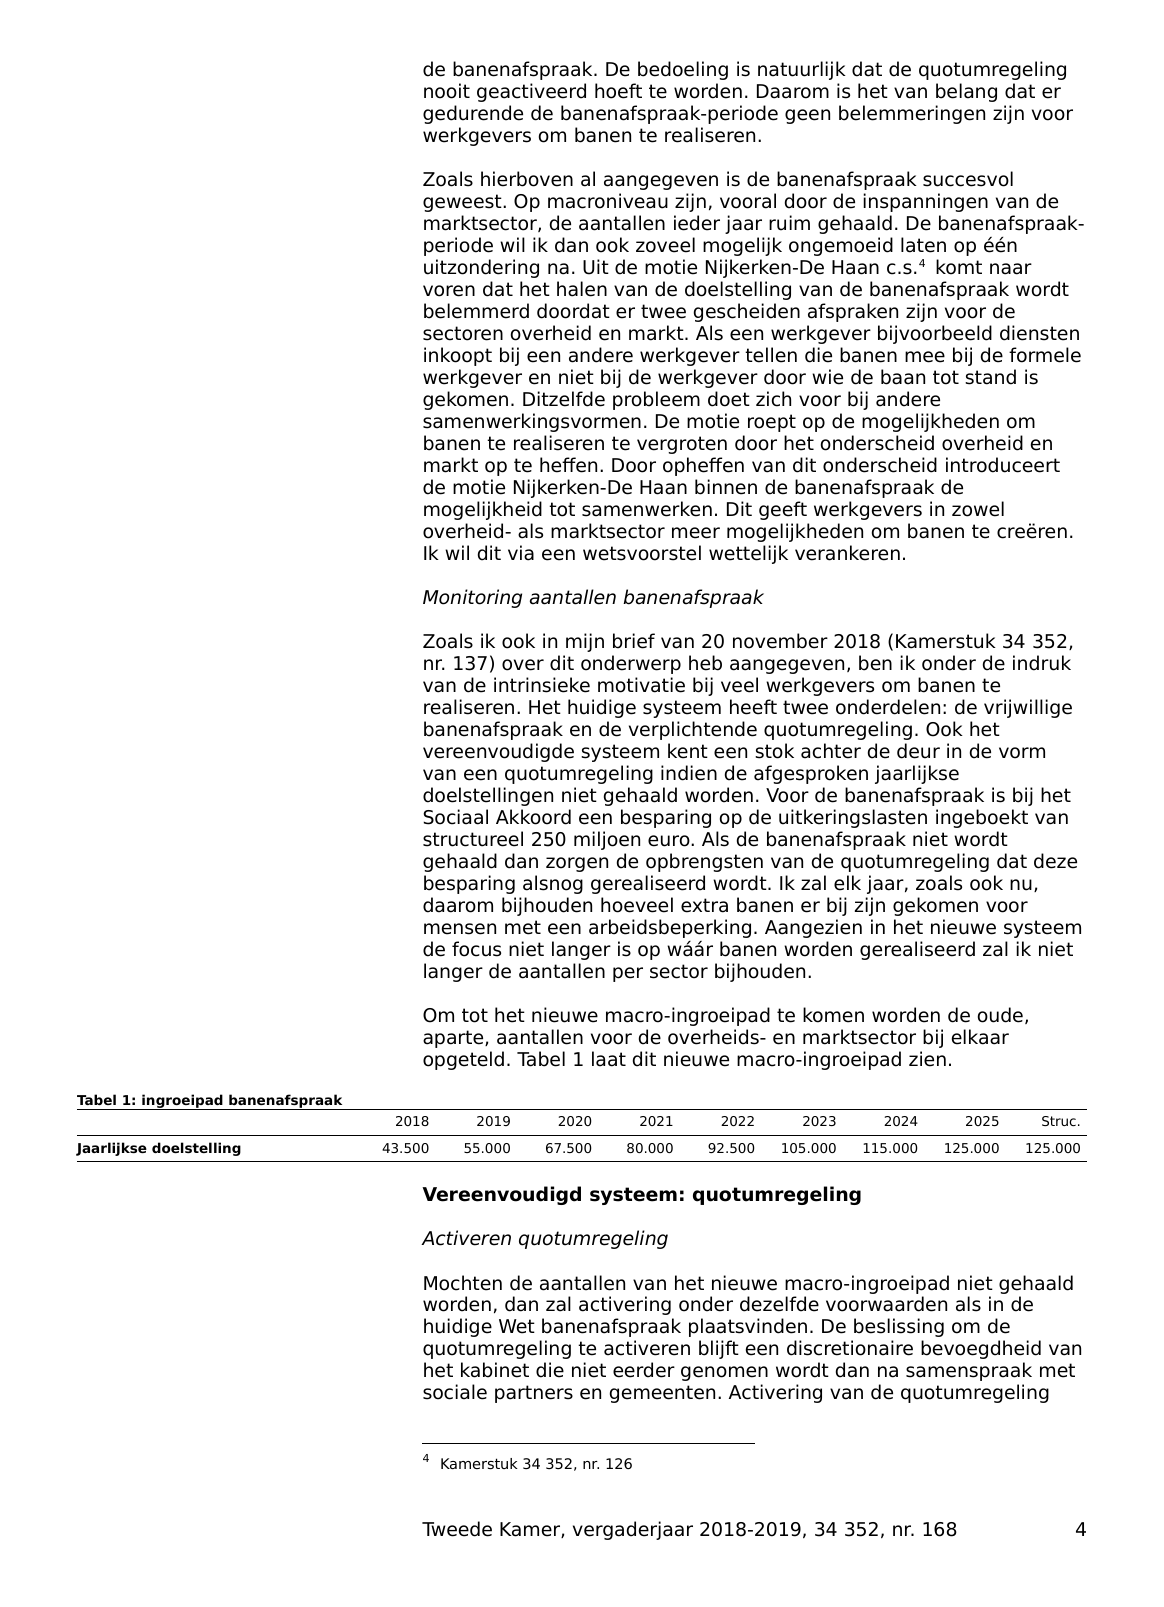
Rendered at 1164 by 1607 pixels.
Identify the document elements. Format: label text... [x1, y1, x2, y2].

text Om tot het nieuwe macro-ingroeipad te komen worden de oude, aparte, aantallen voor de overheids- en marktsector bij elkaar opgeteld. Tabel 1 laat dit nieuwe macro-ingroeipad zien. [422, 1005, 1087, 1071]
text de banenafspraak. De bedoeling is natuurlijk dat de quotumregeling nooit geactiveerd hoeft te worden. Daarom is het van belang dat er gedurende de banenafspraak-periode geen belemmeringen zijn voor werkgevers om banen te realiseren. [422, 59, 1087, 147]
table_cell 2023 [761, 1110, 842, 1135]
text Zoals ik ook in mijn brief van 20 november 2018 (Kamerstuk 34 352, nr. 137) over dit onderwerp heb aangegeven, ben ik onder de indruk van de intrinsieke motivatie bij veel werkgevers om banen te realiseren. Het huidige systeem heeft twee onderdelen: de vrijwillige banenafspraak en de verplichtende quotumregeling. Ook het vereenvoudigde systeem kent een stok achter de deur in de vorm van een quotumregeling indien de afgesproken jaarlijkse doelstellingen niet gehaald worden. Voor de banenafspraak is bij het Sociaal Akkoord een besparing op de uitkeringslasten ingeboekt van structureel 250 miljoen euro. Als de banenafspraak niet wordt gehaald dan zorgen de opbrengsten van de quotumregeling dat deze besparing alsnog gerealiseerd wordt. Ik zal elk jaar, zoals ook nu, daarom bijhouden hoeveel extra banen er bij zijn gekomen voor mensen met een arbeidsbeperking. Aangezien in het nieuwe systeem de focus niet langer is op wáár banen worden gerealiseerd zal ik niet langer de aantallen per sector bijhouden. [422, 631, 1087, 983]
subtitle Vereenvoudigd systeem: quotumregeling [422, 1184, 1087, 1206]
table_cell 2022 [679, 1110, 761, 1135]
table_cell 80.000 [598, 1136, 679, 1161]
table_cell 55.000 [435, 1136, 516, 1161]
table_cell 2025 [924, 1110, 1005, 1135]
table_cell [77, 1110, 354, 1135]
table_cell Struc. [1005, 1110, 1087, 1135]
table_header Tabel 1: ingroeipad banenafspraak [77, 1093, 1087, 1108]
table_cell 115.000 [842, 1136, 924, 1161]
table_cell Jaarlijkse doelstelling [77, 1136, 354, 1161]
table_cell 92.500 [679, 1136, 761, 1161]
table_cell 2018 [354, 1110, 435, 1135]
table_cell 2019 [435, 1110, 516, 1135]
table_cell 125.000 [924, 1136, 1005, 1161]
text Kamerstuk 34 352, nr. 126 [422, 1452, 1087, 1474]
table_cell 67.500 [516, 1136, 598, 1161]
subtitle Monitoring aantallen banenafspraak [422, 587, 1087, 609]
text Mochten de aantallen van het nieuwe macro-ingroeipad niet gehaald worden, dan zal activering onder dezelfde voorwaarden als in de huidige Wet banenafspraak plaatsvinden. De beslissing om de quotumregeling te activeren blijft een discretionaire bevoegdheid van het kabinet die niet eerder genomen wordt dan na samenspraak met sociale partners en gemeenten. Activering van de quotumregeling [422, 1272, 1087, 1404]
table_cell 105.000 [761, 1136, 842, 1161]
table_cell 2021 [598, 1110, 679, 1135]
table_cell 125.000 [1005, 1136, 1087, 1161]
table_cell 2020 [516, 1110, 598, 1135]
text Zoals hierboven al aangegeven is de banenafspraak succesvol geweest. Op macroniveau zijn, vooral door de inspanningen van de marktsector, de aantallen ieder jaar ruim gehaald. De banenafspraak-periode wil ik dan ook zoveel mogelijk ongemoeid laten op één uitzondering na. Uit de motie Nijkerken-De Haan c.s. komt naar voren dat het halen van de doelstelling van de banenafspraak wordt belemmerd doordat er twee gescheiden afspraken zijn voor de sectoren overheid en markt. Als een werkgever bijvoorbeeld diensten inkoopt bij een andere werkgever tellen die banen mee bij de formele werkgever en niet bij de werkgever door wie de baan tot stand is gekomen. Ditzelfde probleem doet zich voor bij andere samenwerkingsvormen. De motie roept op de mogelijkheden om banen te realiseren te vergroten door het onderscheid overheid en markt op te heffen. Door opheffen van dit onderscheid introduceert de motie Nijkerken-De Haan binnen de banenafspraak de mogelijkheid tot samenwerken. Dit geeft werkgevers in zowel overheid- als marktsector meer mogelijkheden om banen te creëren. Ik wil dit via een wetsvoorstel wettelijk verankeren. [422, 169, 1087, 565]
table_cell 43.500 [354, 1136, 435, 1161]
subtitle Activeren quotumregeling [422, 1228, 1087, 1250]
table_cell 2024 [842, 1110, 924, 1135]
